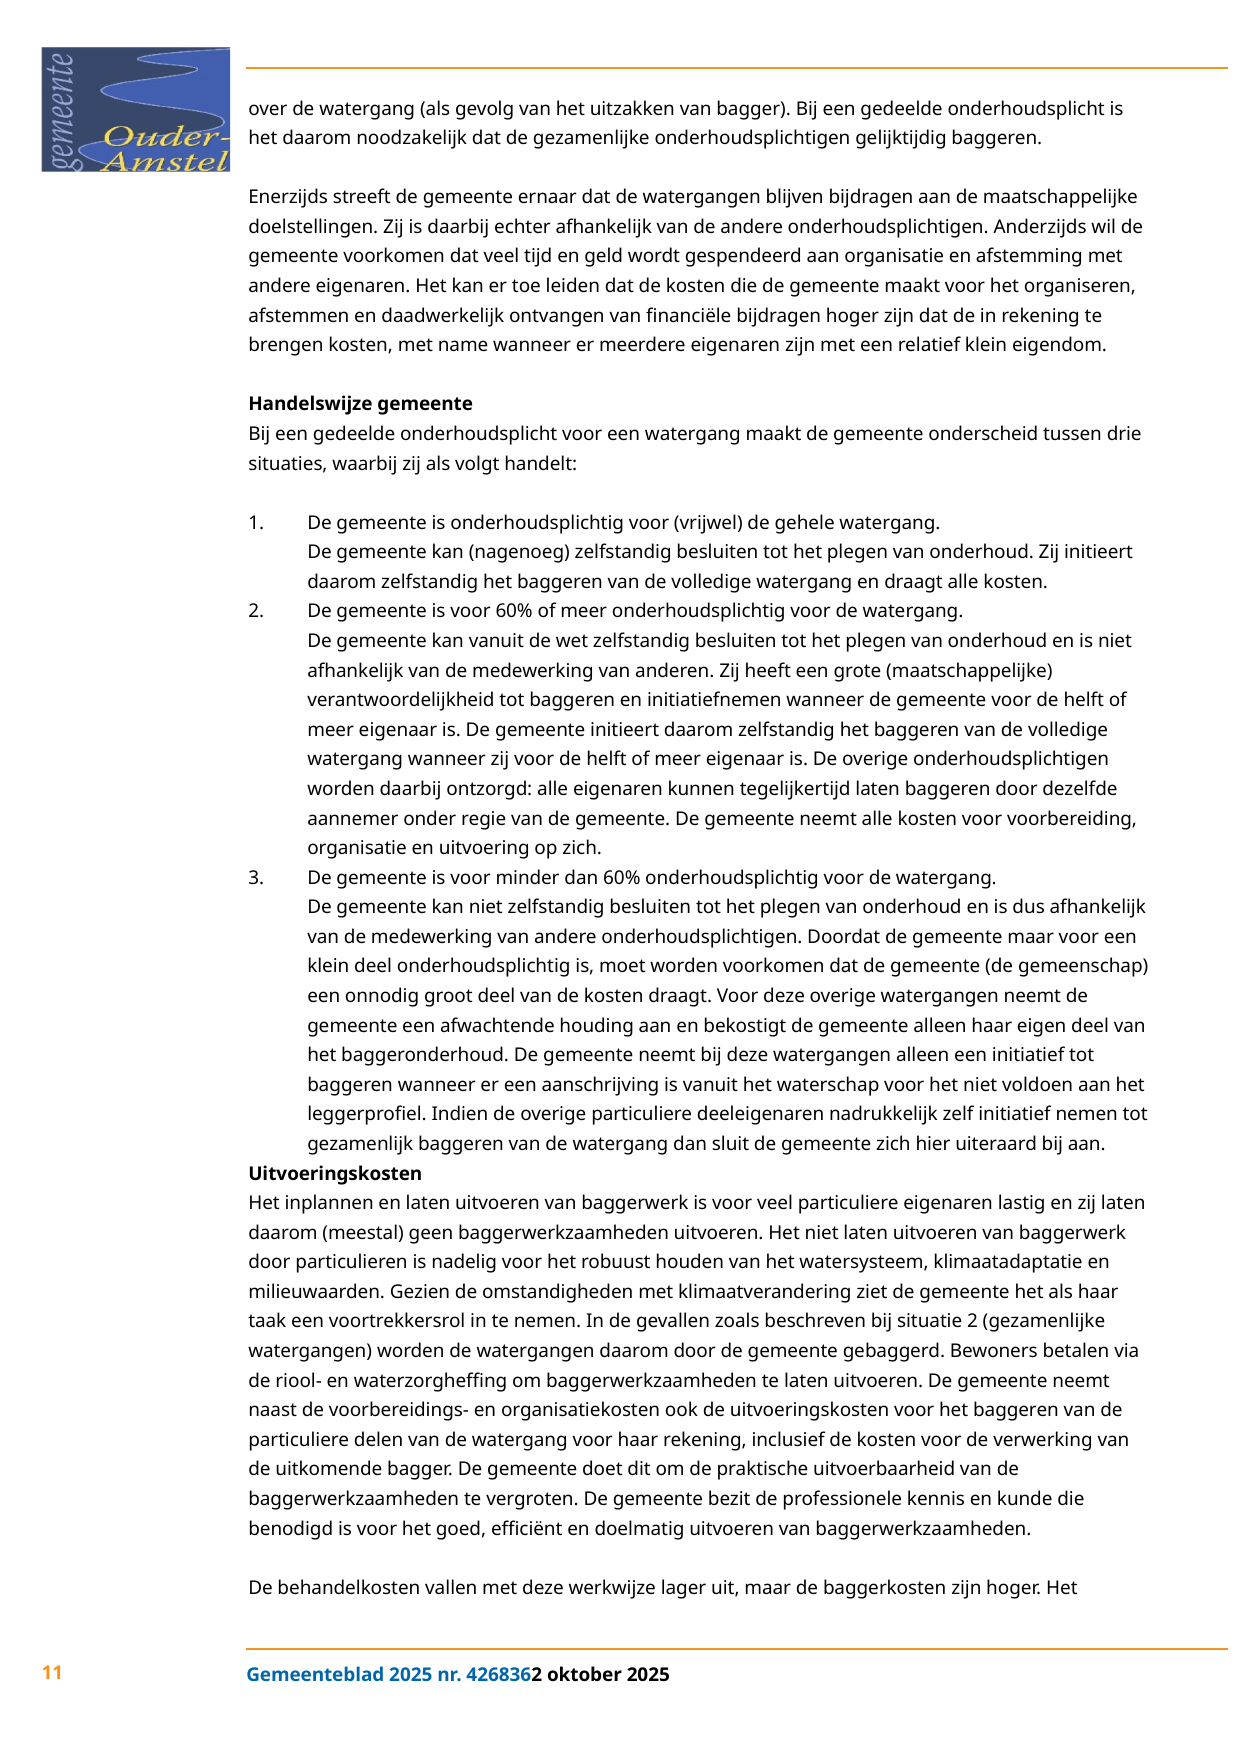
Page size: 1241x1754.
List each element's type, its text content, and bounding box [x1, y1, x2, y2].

text Uitvoeringskosten [248, 1160, 1152, 1186]
list De gemeente kan vanuit de wet zelfstandig besluiten tot het plegen van onderhoud en is niet afhankelijk van de medewerking van anderen. Zij heeft een grote (maatschappelijke) verantwoordelijkheid tot baggeren en initiatiefnemen wanneer de gemeente voor de helft of meer eigenaar is. De gemeente initieert daarom zelfstandig het baggeren van de volledige watergang wanneer zij voor de helft of meer eigenaar is. De overige onderhoudsplichtigen worden daarbij ontzorgd: alle eigenaren kunnen tegelijkertijd laten baggeren door dezelfde aannemer onder regie van de gemeente. De gemeente neemt alle kosten voor voorbereiding, organisatie en uitvoering op zich. [248, 627, 1152, 860]
text Handelswijze gemeente [248, 391, 1152, 416]
text Het inplannen en laten uitvoeren van baggerwerk is voor veel particuliere eigenaren lastig en zij laten daarom (meestal) geen baggerwerkzaamheden uitvoeren. Het niet laten uitvoeren van baggerwerk door particulieren is nadelig voor het robuust houden van het watersysteem, klimaatadaptatie en milieuwaarden. Gezien de omstandigheden met klimaatverandering ziet de gemeente het als haar taak een voortrekkersrol in te nemen. In de gevallen zoals beschreven bij situatie 2 (gezamenlijke watergangen) worden de watergangen daarom door de gemeente gebaggerd. Bewoners betalen via de riool- en waterzorgheffing om baggerwerkzaamheden te laten uitvoeren. De gemeente neemt naast de voorbereidings- en organisatiekosten ook de uitvoeringskosten voor het baggeren van de particuliere delen van de watergang voor haar rekening, inclusief de kosten voor de verwerking van de uitkomende bagger. De gemeente doet dit om de praktische uitvoerbaarheid van de baggerwerkzaamheden te vergroten. De gemeente bezit de professionele kennis en kunde die benodigd is voor het goed, efficiënt en doelmatig uitvoeren van baggerwerkzaamheden. [248, 1189, 1152, 1541]
list De gemeente is voor 60% of meer onderhoudsplichtig voor de watergang. [248, 598, 1152, 623]
list De gemeente is voor minder dan 60% onderhoudsplichtig voor de watergang. [248, 864, 1152, 890]
list De gemeente is onderhoudsplichtig voor (vrijwel) de gehele watergang. [248, 509, 1152, 535]
text De behandelkosten vallen met deze werkwijze lager uit, maar de baggerkosten zijn hoger. Het [248, 1574, 1152, 1600]
text Bij een gedeelde onderhoudsplicht voor een watergang maakt de gemeente onderscheid tussen drie situaties, waarbij zij als volgt handelt: [248, 420, 1152, 476]
picture [41, 47, 231, 172]
text Enerzijds streeft de gemeente ernaar dat de watergangen blijven bijdragen aan de maatschappelijke doelstellingen. Zij is daarbij echter afhankelijk van de andere onderhoudsplichtigen. Anderzijds wil de gemeente voorkomen dat veel tijd en geld wordt gespendeerd aan organisatie en afstemming met andere eigenaren. Het kan er toe leiden dat de kosten die de gemeente maakt voor het organiseren, afstemmen en daadwerkelijk ontvangen van financiële bijdragen hoger zijn dat de in rekening te brengen kosten, met name wanneer er meerdere eigenaren zijn met een relatief klein eigendom. [248, 183, 1152, 357]
list De gemeente kan (nagenoeg) zelfstandig besluiten tot het plegen van onderhoud. Zij initieert daarom zelfstandig het baggeren van de volledige watergang en draagt alle kosten. [248, 538, 1152, 594]
text over de watergang (als gevolg van het uitzakken van bagger). Bij een gedeelde onderhoudsplicht is het daarom noodzakelijk dat de gezamenlijke onderhoudsplichtigen gelijktijdig baggeren. [248, 95, 1152, 150]
list De gemeente kan niet zelfstandig besluiten tot het plegen van onderhoud en is dus afhankelijk van de medewerking van andere onderhoudsplichtigen. Doordat de gemeente maar voor een klein deel onderhoudsplichtig is, moet worden voorkomen dat de gemeente (de gemeenschap) een onnodig groot deel van de kosten draagt. Voor deze overige watergangen neemt de gemeente een afwachtende houding aan en bekostigt de gemeente alleen haar eigen deel van het baggeronderhoud. De gemeente neemt bij deze watergangen alleen een initiatief tot baggeren wanneer er een aanschrijving is vanuit het waterschap voor het niet voldoen aan het leggerprofiel. Indien de overige particuliere deeleigenaren nadrukkelijk zelf initiatief nemen tot gezamenlijk baggeren van de watergang dan sluit de gemeente zich hier uiteraard bij aan. [248, 893, 1152, 1156]
